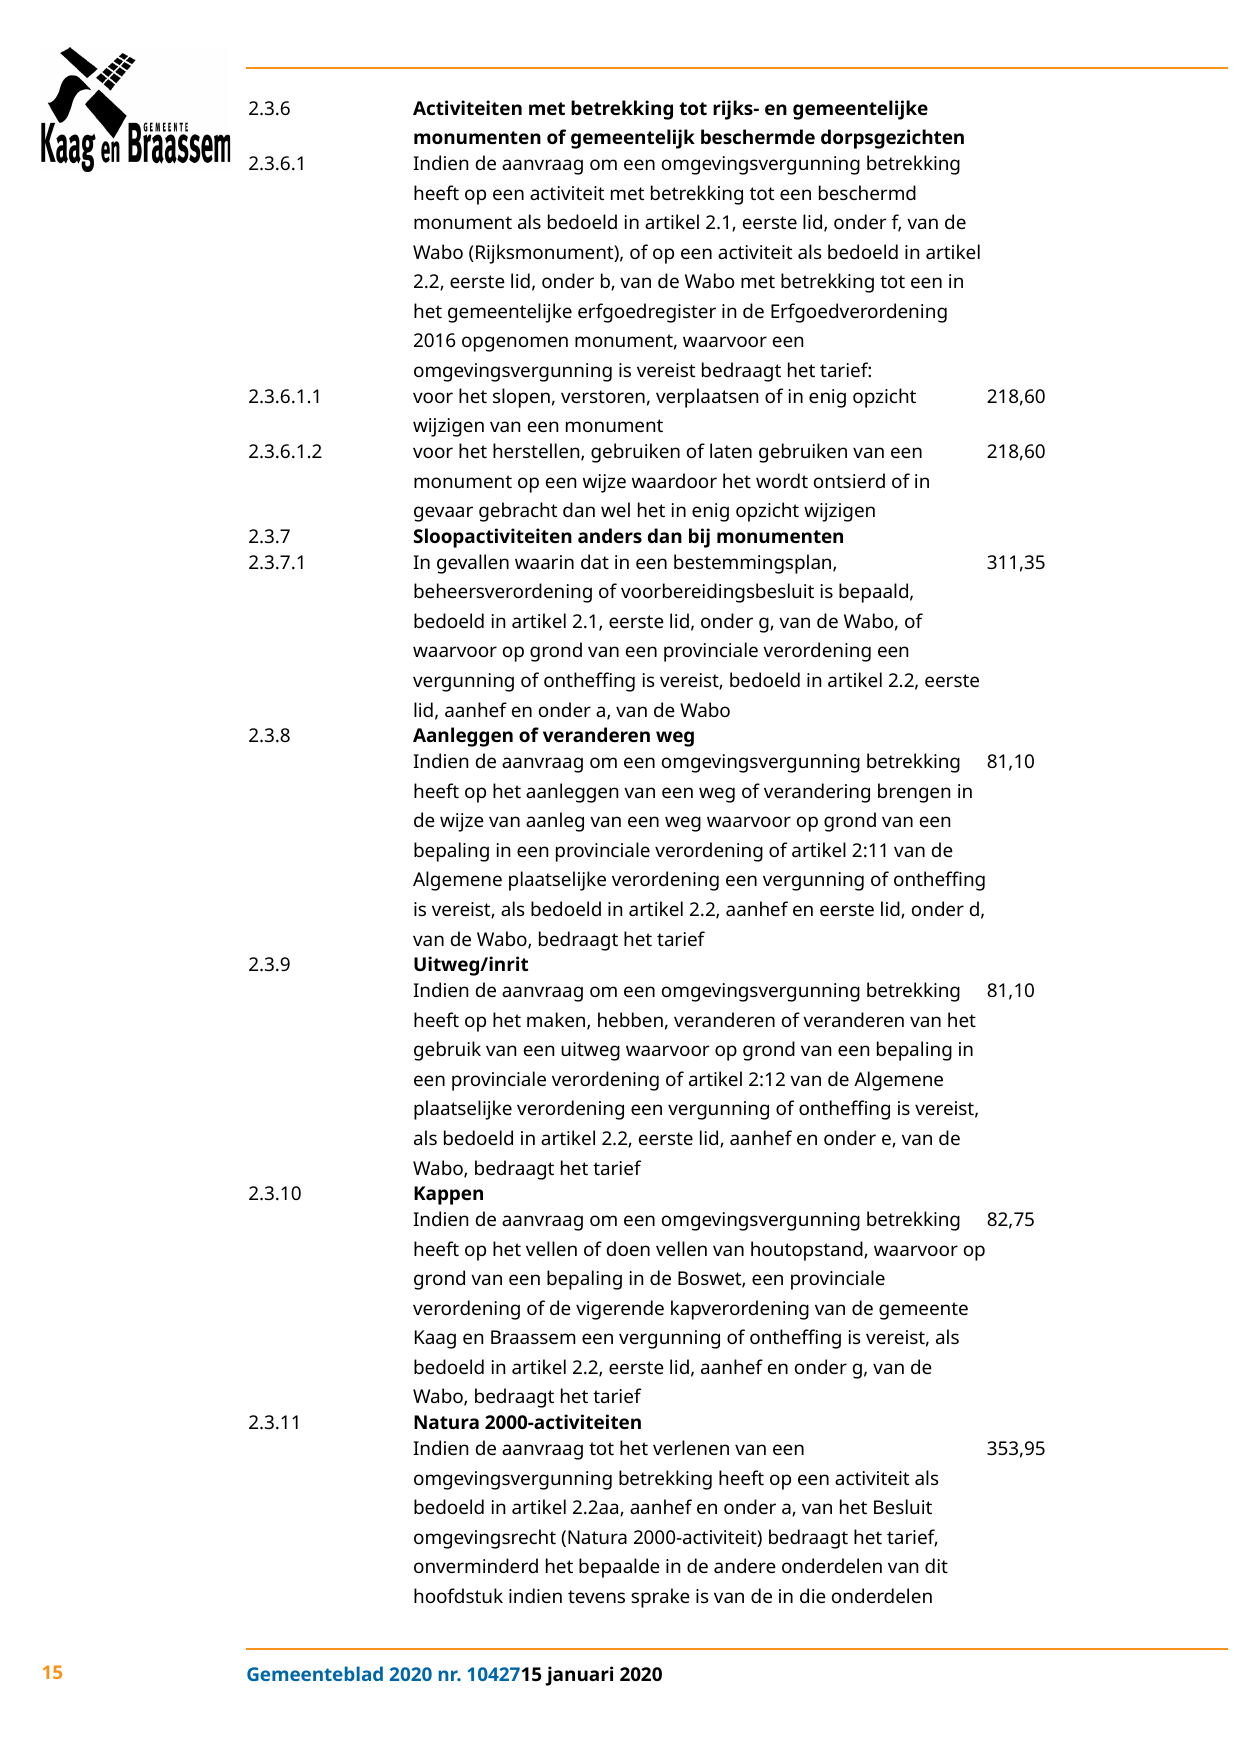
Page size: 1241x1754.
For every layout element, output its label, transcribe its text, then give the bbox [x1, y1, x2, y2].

table_cell [987, 523, 1152, 549]
table_cell [987, 150, 1152, 383]
table_cell [987, 1180, 1152, 1206]
table_cell Natura 2000-activiteiten [413, 1409, 987, 1435]
table_cell 353,95 [987, 1435, 1152, 1609]
table_cell Sloopactiviteiten anders dan bij monumenten [413, 523, 987, 549]
table_cell 2.3.11 [248, 1409, 413, 1435]
table_cell [987, 723, 1152, 748]
table_cell 2.3.10 [248, 1180, 413, 1206]
table_cell 81,10 [987, 748, 1152, 951]
table_cell 2.3.6.1 [248, 150, 413, 383]
table_cell 81,10 [987, 977, 1152, 1180]
table_cell Indien de aanvraag om een omgevingsvergunning betrekking heeft op een activiteit met betrekking tot een beschermd monument als bedoeld in artikel 2.1, eerste lid, onder f, van de Wabo (Rijksmonument), of op een activiteit als bedoeld in artikel 2.2, eerste lid, onder b, van de Wabo met betrekking tot een in het gemeentelijke erfgoedregister in de Erfgoedverordening 2016 opgenomen monument, waarvoor een omgevingsvergunning is vereist bedraagt het tarief: [413, 150, 987, 383]
table_cell 2.3.6 [248, 95, 413, 150]
table_cell voor het slopen, verstoren, verplaatsen of in enig opzicht wijzigen van een monument [413, 383, 987, 438]
table_cell 2.3.8 [248, 723, 413, 748]
table_cell [987, 951, 1152, 977]
table_cell [248, 1206, 413, 1409]
table_cell Activiteiten met betrekking tot rijks- en gemeentelijke monumenten of gemeentelijk beschermde dorpsgezichten [413, 95, 987, 150]
table_cell [248, 977, 413, 1180]
table_cell [248, 748, 413, 951]
table_cell 218,60 [987, 438, 1152, 523]
picture [41, 47, 231, 172]
table_cell In gevallen waarin dat in een bestemmingsplan, beheersverordening of voorbereidingsbesluit is bepaald, bedoeld in artikel 2.1, eerste lid, onder g, van de Wabo, of waarvoor op grond van een provinciale verordening een vergunning of ontheffing is vereist, bedoeld in artikel 2.2, eerste lid, aanhef en onder a, van de Wabo [413, 549, 987, 722]
table_cell 2.3.6.1.1 [248, 383, 413, 438]
table_cell 2.3.7.1 [248, 549, 413, 722]
table_cell Indien de aanvraag om een omgevingsvergunning betrekking heeft op het vellen of doen vellen van houtopstand, waarvoor op grond van een bepaling in de Boswet, een provinciale verordening of de vigerende kapverordening van de gemeente Kaag en Braassem een vergunning of ontheffing is vereist, als bedoeld in artikel 2.2, eerste lid, aanhef en onder g, van de Wabo, bedraagt het tarief [413, 1206, 987, 1409]
table_cell 311,35 [987, 549, 1152, 722]
table_cell [987, 95, 1152, 150]
table_cell Indien de aanvraag om een omgevingsvergunning betrekking heeft op het maken, hebben, veranderen of veranderen van het gebruik van een uitweg waarvoor op grond van een bepaling in een provinciale verordening of artikel 2:12 van de Algemene plaatselijke verordening een vergunning of ontheffing is vereist, als bedoeld in artikel 2.2, eerste lid, aanhef en onder e, van de Wabo, bedraagt het tarief [413, 977, 987, 1180]
table_cell Uitweg/inrit [413, 951, 987, 977]
table_cell Indien de aanvraag om een omgevingsvergunning betrekking heeft op het aanleggen van een weg of verandering brengen in de wijze van aanleg van een weg waarvoor op grond van een bepaling in een provinciale verordening of artikel 2:11 van de Algemene plaatselijke verordening een vergunning of ontheffing is vereist, als bedoeld in artikel 2.2, aanhef en eerste lid, onder d, van de Wabo, bedraagt het tarief [413, 748, 987, 951]
table_cell 218,60 [987, 383, 1152, 438]
table_cell voor het herstellen, gebruiken of laten gebruiken van een monument op een wijze waardoor het wordt ontsierd of in gevaar gebracht dan wel het in enig opzicht wijzigen [413, 438, 987, 523]
table_cell [248, 1435, 413, 1609]
table_cell 2.3.6.1.2 [248, 438, 413, 523]
table_cell 2.3.7 [248, 523, 413, 549]
table_cell 82,75 [987, 1206, 1152, 1409]
table_cell Kappen [413, 1180, 987, 1206]
table_cell Aanleggen of veranderen weg [413, 723, 987, 748]
table_cell [987, 1409, 1152, 1435]
table_cell Indien de aanvraag tot het verlenen van een omgevingsvergunning betrekking heeft op een activiteit als bedoeld in artikel 2.2aa, aanhef en onder a, van het Besluit omgevingsrecht (Natura 2000-activiteit) bedraagt het tarief, onverminderd het bepaalde in de andere onderdelen van dit hoofdstuk indien tevens sprake is van de in die onderdelen [413, 1435, 987, 1609]
table_cell 2.3.9 [248, 951, 413, 977]
